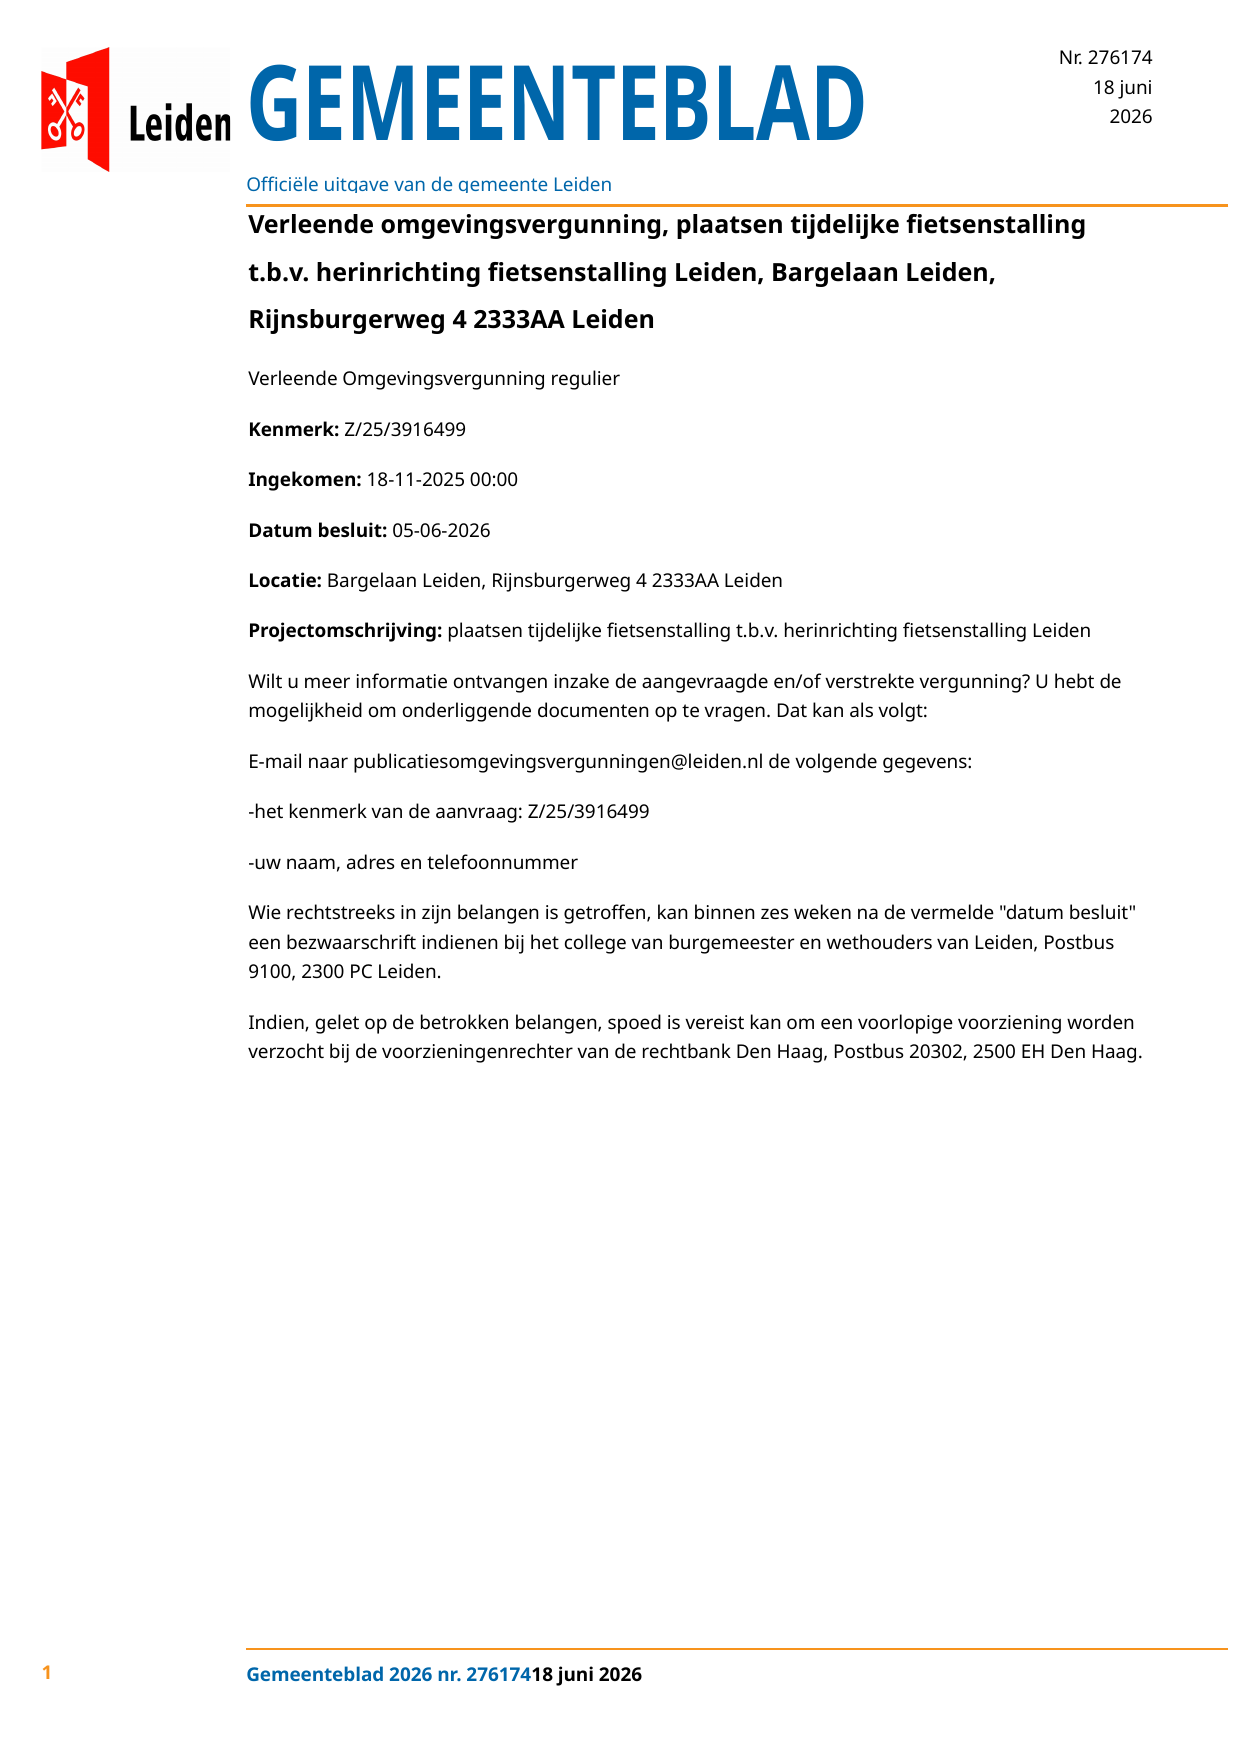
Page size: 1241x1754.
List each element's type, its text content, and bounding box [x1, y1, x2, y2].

text Wilt u meer informatie ontvangen inzake de aangevraagde en/of verstrekte vergunning? U hebt de mogelijkheid om onderliggende documenten op te vragen. Dat kan als volgt: [248, 668, 1152, 723]
text Verleende Omgevingsvergunning regulier [248, 366, 1152, 391]
text Wie rechtstreeks in zijn belangen is getroffen, kan binnen zes weken na de vermelde "datum besluit" een bezwaarschrift indienen bij het college van burgemeester en wethouders van Leiden, Postbus 9100, 2300 PC Leiden. [248, 899, 1152, 984]
text Projectomschrijving: plaatsen tijdelijke fietsenstalling t.b.v. herinrichting fietsenstalling Leiden [248, 618, 1152, 643]
text Datum besluit: 05-06-2026 [248, 517, 1152, 542]
text Kenmerk: Z/25/3916499 [248, 416, 1152, 442]
text Indien, gelet op de betrokken belangen, spoed is vereist kan om een voorlopige voorziening worden verzocht bij de voorzieningenrechter van de rechtbank Den Haag, Postbus 20302, 2500 EH Den Haag. [248, 1009, 1152, 1064]
text -het kenmerk van de aanvraag: Z/25/3916499 [248, 798, 1152, 824]
text E-mail naar publicatiesomgevingsvergunningen@leiden.nl de volgende gegevens: [248, 748, 1152, 774]
text Verleende omgevingsvergunning, plaatsen tijdelijke fietsenstalling t.b.v. herinrichting fietsenstalling Leiden, Bargelaan Leiden, Rijnsburgerweg 4 2333AA Leiden [248, 207, 1152, 336]
text Locatie: Bargelaan Leiden, Rijnsburgerweg 4 2333AA Leiden [248, 567, 1152, 593]
picture [41, 47, 231, 172]
text Ingekomen: 18-11-2025 00:00 [248, 466, 1152, 492]
text -uw naam, adres en telefoonnummer [248, 849, 1152, 874]
